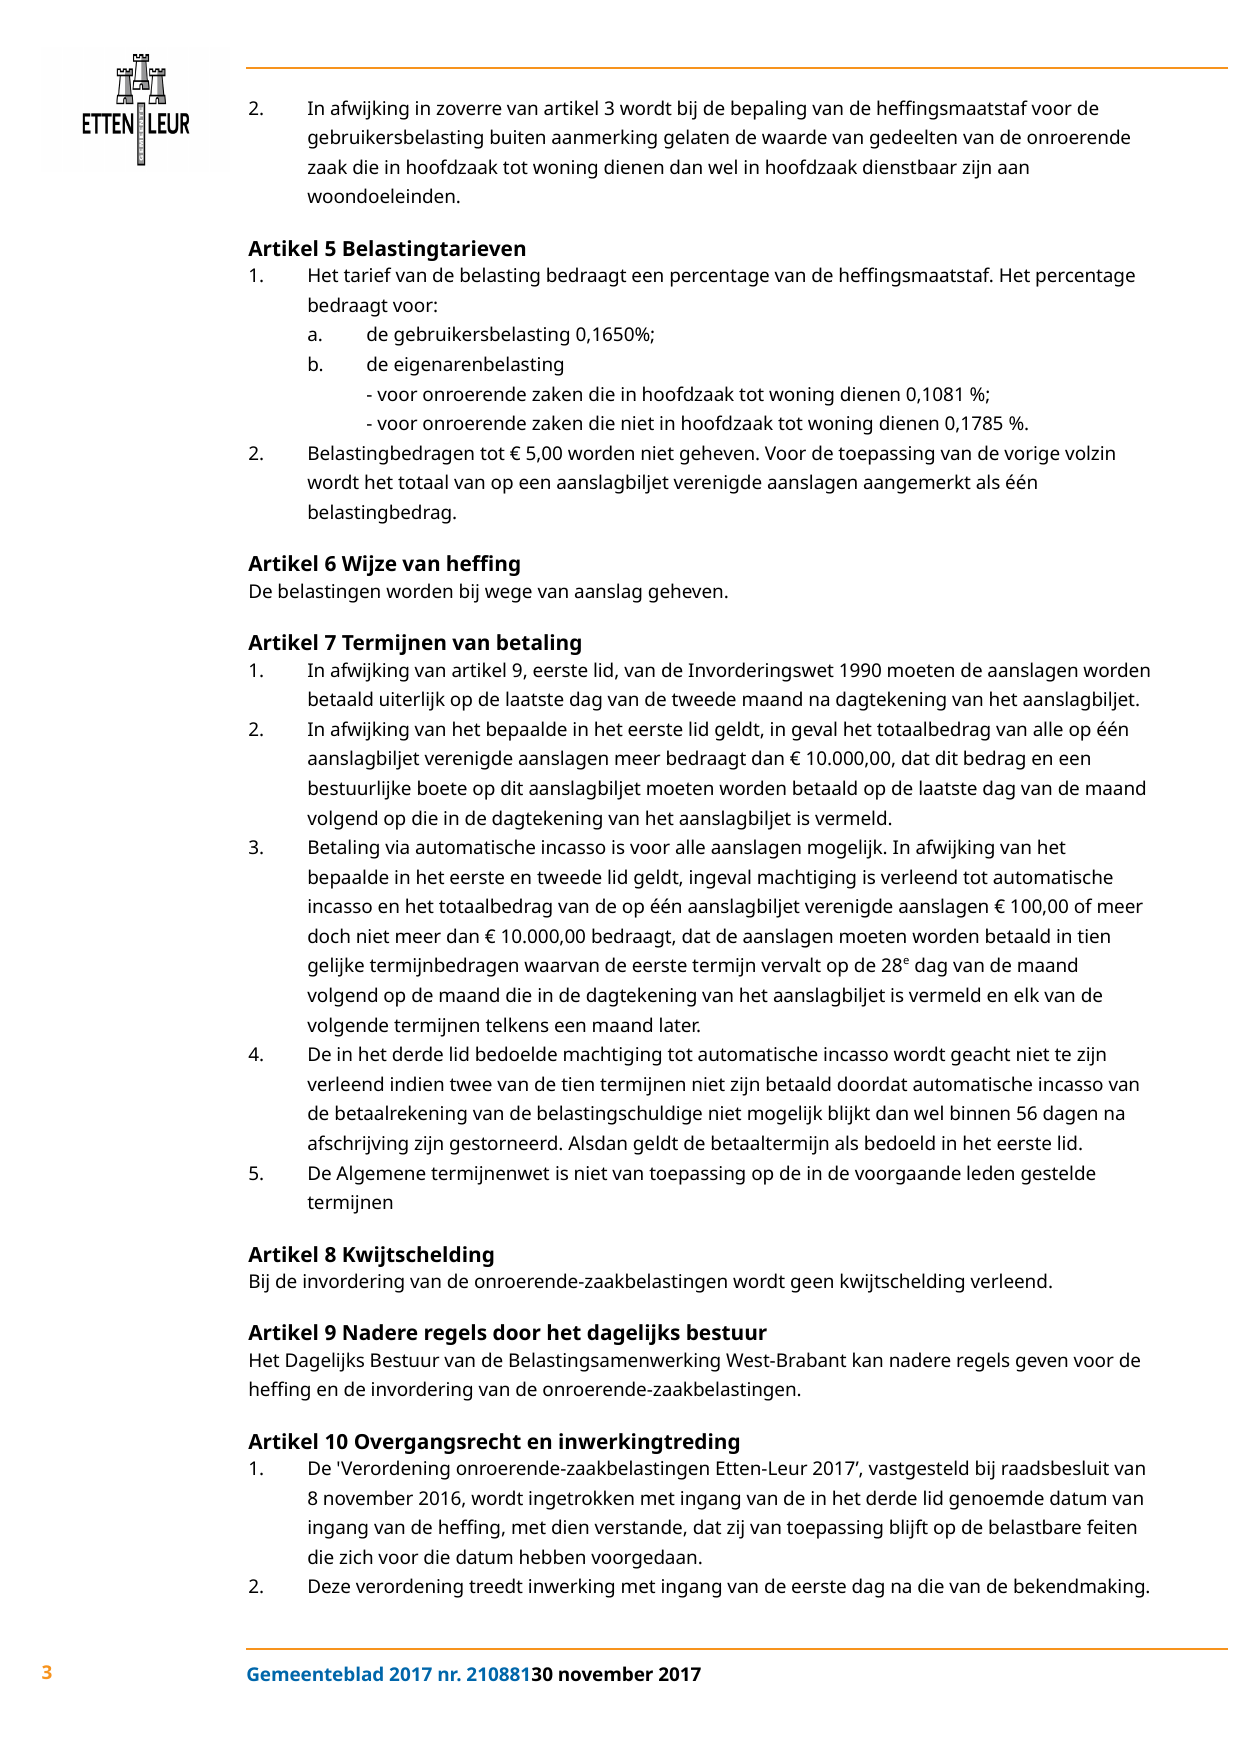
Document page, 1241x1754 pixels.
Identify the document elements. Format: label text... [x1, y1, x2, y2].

text Artikel 10 Overgangsrecht en inwerkingtreding [248, 1427, 1152, 1455]
list - voor onroerende zaken die in hoofdzaak tot woning dienen 0,1081 %; [307, 381, 1152, 406]
text Artikel 5 Belastingtarieven [248, 234, 1152, 262]
text Artikel 9 Nadere regels door het dagelijks bestuur [248, 1318, 1152, 1347]
list Het tarief van de belasting bedraagt een percentage van de heffingsmaatstaf. Het percentage bedraagt voor: [248, 262, 1152, 318]
list De Algemene termijnenwet is niet van toepassing op de in de voorgaande leden gestelde termijnen [248, 1160, 1152, 1215]
list De in het derde lid bedoelde machtiging tot automatische incasso wordt geacht niet te zijn verleend indien twee van de tien termijnen niet zijn betaald doordat automatische incasso van de betaalrekening van de belastingschuldige niet mogelijk blijkt dan wel binnen 56 dagen na afschrijving zijn gestorneerd. Alsdan geldt de betaaltermijn als bedoeld in het eerste lid. [248, 1041, 1152, 1156]
text De belastingen worden bij wege van aanslag geheven. [248, 578, 1152, 604]
list - voor onroerende zaken die niet in hoofdzaak tot woning dienen 0,1785 %. [307, 410, 1152, 436]
list Betaling via automatische incasso is voor alle aanslagen mogelijk. In afwijking van het bepaalde in het eerste en tweede lid geldt, ingeval machtiging is verleend tot automatische incasso en het totaalbedrag van de op één aanslagbiljet verenigde aanslagen € 100,00 of meer doch niet meer dan € 10.000,00 bedraagt, dat de aanslagen moeten worden betaald in tien gelijke termijnbedragen waarvan de eerste termijn vervalt op de 28e dag van de maand volgend op de maand die in de dagtekening van het aanslagbiljet is vermeld en elk van de volgende termijnen telkens een maand later. [248, 834, 1152, 1037]
list Deze verordening treedt inwerking met ingang van de eerste dag na die van de bekendmaking. [248, 1574, 1152, 1599]
list In afwijking van het bepaalde in het eerste lid geldt, in geval het totaalbedrag van alle op één aanslagbiljet verenigde aanslagen meer bedraagt dan € 10.000,00, dat dit bedrag en een bestuurlijke boete op dit aanslagbiljet moeten worden betaald op de laatste dag van de maand volgend op die in de dagtekening van het aanslagbiljet is vermeld. [248, 716, 1152, 830]
list de gebruikersbelasting 0,1650%; [307, 322, 1152, 347]
text Bij de invordering van de onroerende-zaakbelastingen wordt geen kwijtschelding verleend. [248, 1268, 1152, 1294]
list Belastingbedragen tot € 5,00 worden niet geheven. Voor de toepassing van de vorige volzin wordt het totaal van op een aanslagbiljet verenigde aanslagen aangemerkt als één belastingbedrag. [248, 440, 1152, 525]
list In afwijking in zoverre van artikel 3 wordt bij de bepaling van de heffingsmaatstaf voor de gebruikersbelasting buiten aanmerking gelaten de waarde van gedeelten van de onroerende zaak die in hoofdzaak tot woning dienen dan wel in hoofdzaak dienstbaar zijn aan woondoeleinden. [248, 95, 1152, 209]
text Het Dagelijks Bestuur van de Belastingsamenwerking West-Brabant kan nadere regels geven voor de heffing en de invordering van de onroerende-zaakbelastingen. [248, 1347, 1152, 1402]
text Artikel 8 Kwijtschelding [248, 1240, 1152, 1268]
list De 'Verordening onroerende-zaakbelastingen Etten-Leur 2017’, vastgesteld bij raadsbesluit van 8 november 2016, wordt ingetrokken met ingang van de in het derde lid genoemde datum van ingang van de heffing, met dien verstande, dat zij van toepassing blijft op de belastbare feiten die zich voor die datum hebben voorgedaan. [248, 1455, 1152, 1570]
picture [41, 47, 231, 172]
list In afwijking van artikel 9, eerste lid, van de Invorderingswet 1990 moeten de aanslagen worden betaald uiterlijk op de laatste dag van de tweede maand na dagtekening van het aanslagbiljet. [248, 657, 1152, 712]
text Artikel 6 Wijze van heffing [248, 549, 1152, 578]
text Artikel 7 Termijnen van betaling [248, 628, 1152, 657]
list de eigenarenbelasting [307, 351, 1152, 377]
